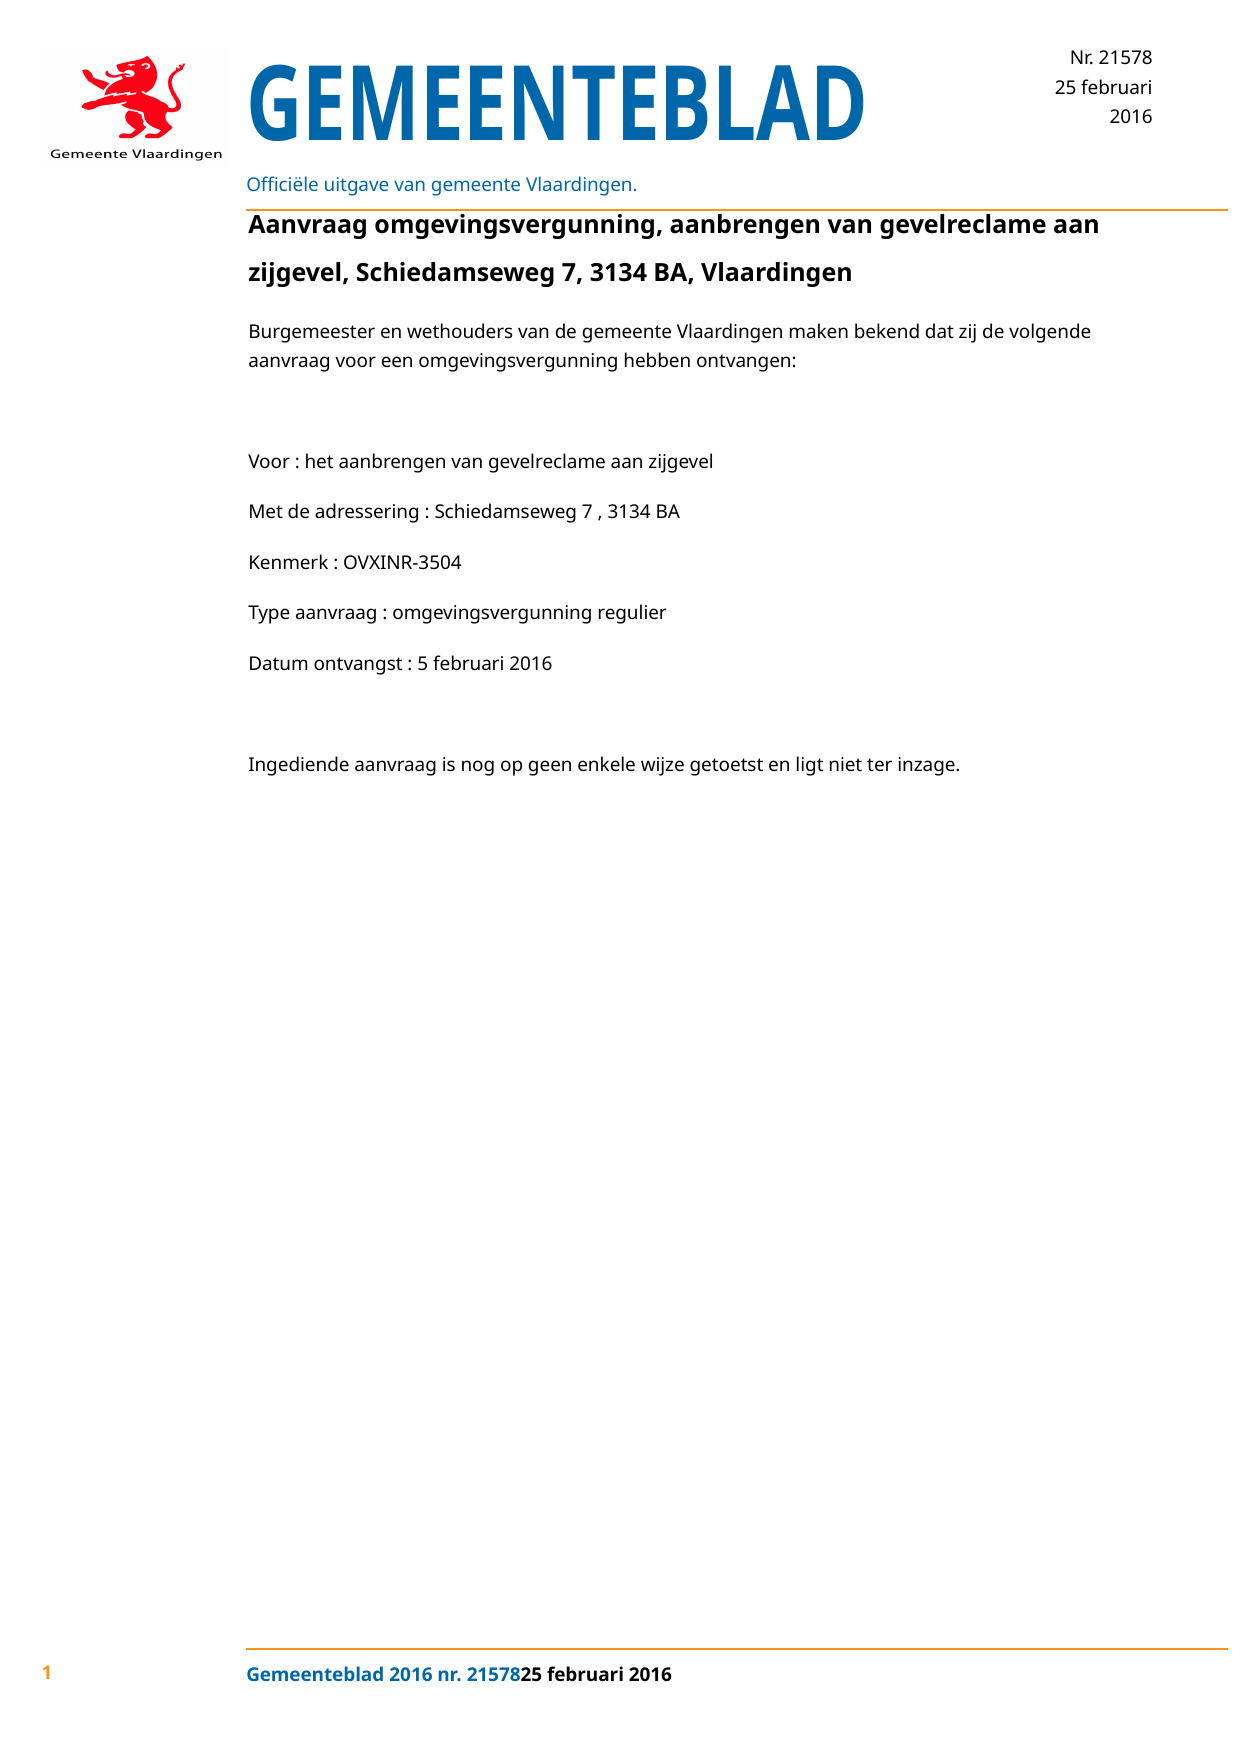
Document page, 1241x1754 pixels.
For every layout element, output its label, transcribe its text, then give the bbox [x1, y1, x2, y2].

text Burgemeester en wethouders van de gemeente Vlaardingen maken bekend dat zij de volgende aanvraag voor een omgevingsvergunning hebben ontvangen: [248, 318, 1152, 373]
text Type aanvraag : omgevingsvergunning regulier [248, 599, 1152, 625]
text Aanvraag omgevingsvergunning, aanbrengen van gevelreclame aan zijgevel, Schiedamseweg 7, 3134 BA, Vlaardingen [248, 211, 1152, 288]
text Voor : het aanbrengen van gevelreclame aan zijgevel [248, 448, 1152, 474]
text Met de adressering : Schiedamseweg 7 , 3134 BA [248, 499, 1152, 524]
picture [41, 47, 231, 172]
text Kenmerk : OVXINR-3504 [248, 549, 1152, 575]
text Ingediende aanvraag is nog op geen enkele wijze getoetst en ligt niet ter inzage. [248, 751, 1152, 777]
text Datum ontvangst : 5 februari 2016 [248, 650, 1152, 676]
